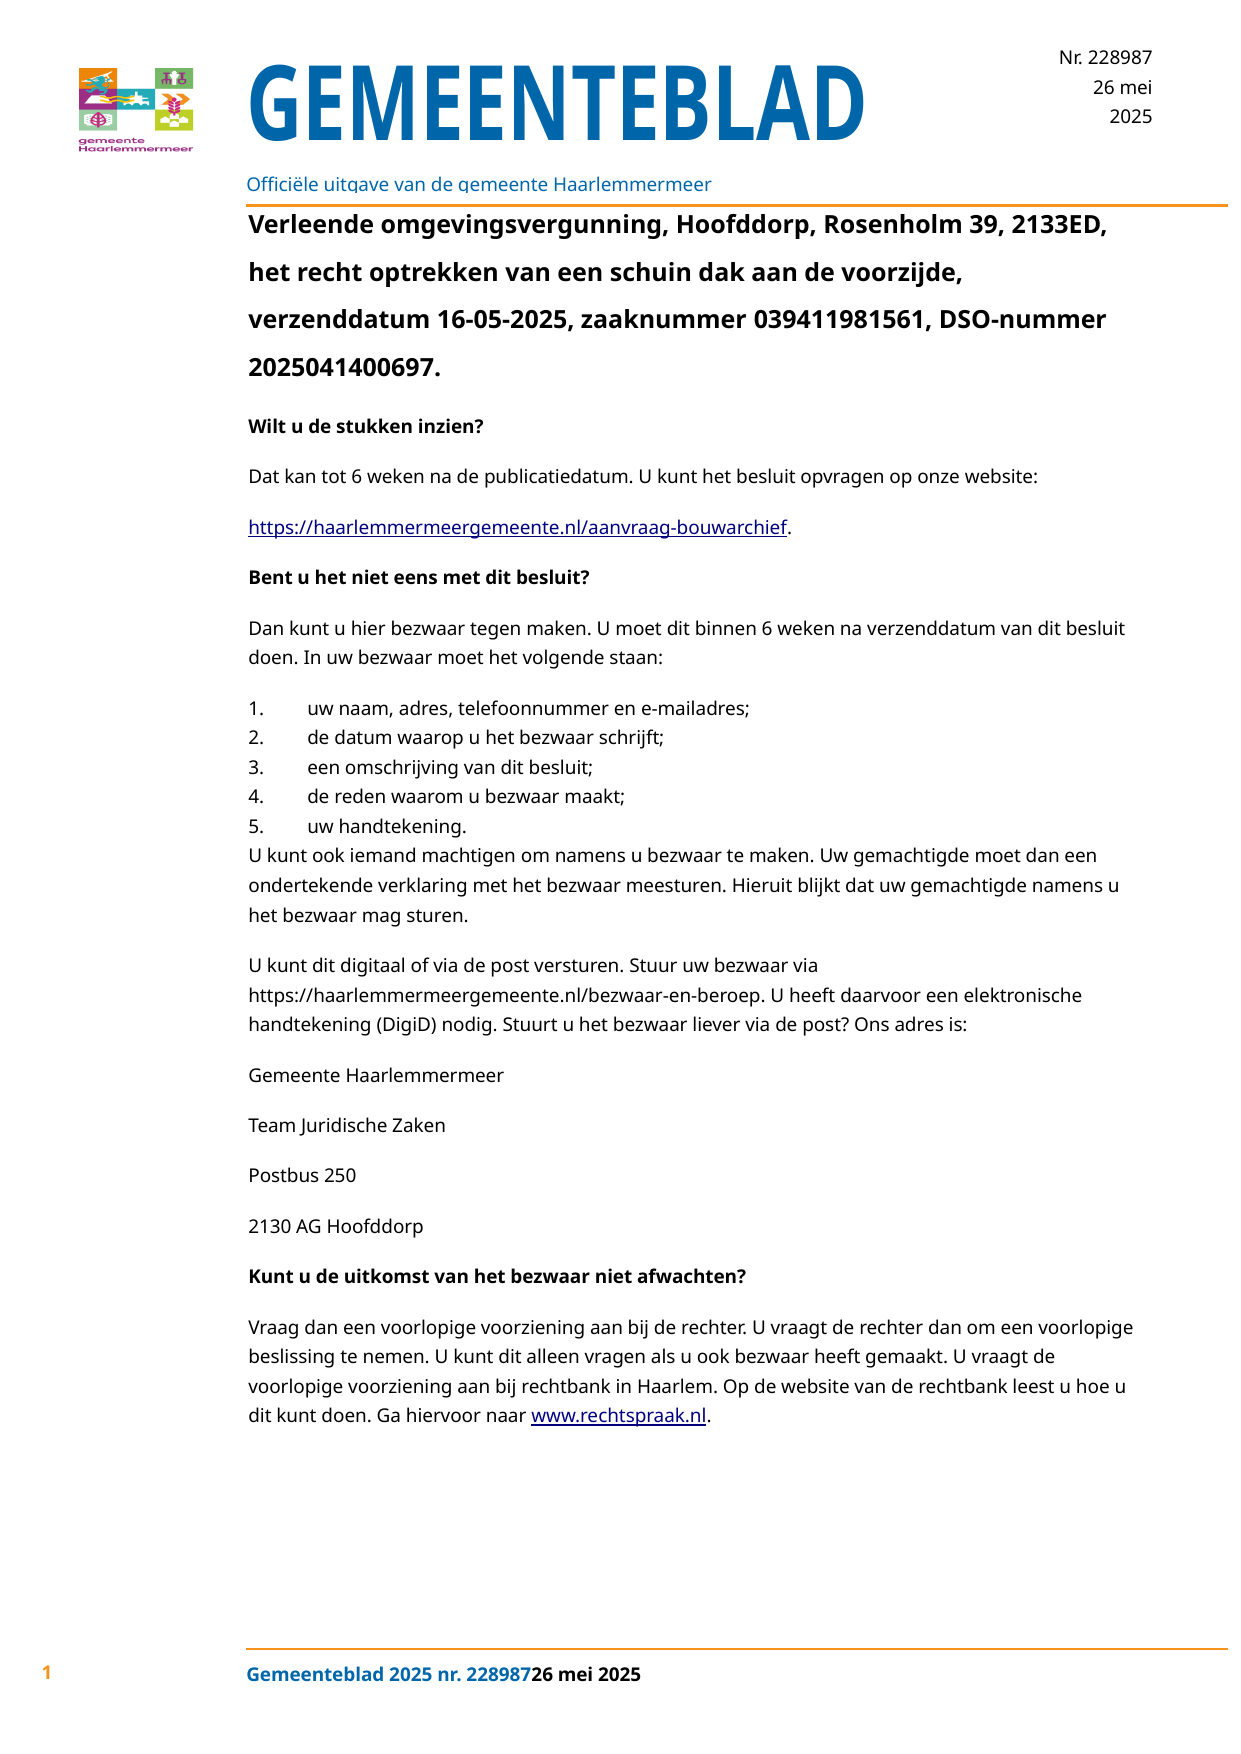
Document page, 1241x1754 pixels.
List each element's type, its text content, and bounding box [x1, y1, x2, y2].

text Wilt u de stukken inzien? [248, 413, 1152, 439]
text Verleende omgevingsvergunning, Hoofddorp, Rosenholm 39, 2133ED, het recht optrekken van een schuin dak aan de voorzijde, verzenddatum 16-05-2025, zaaknummer 039411981561, DSO-nummer 2025041400697. [248, 207, 1152, 384]
text Gemeente Haarlemmermeer [248, 1062, 1152, 1088]
list uw handtekening. [248, 813, 1152, 839]
list de reden waarom u bezwaar maakt; [248, 783, 1152, 809]
text U kunt ook iemand machtigen om namens u bezwaar te maken. Uw gemachtigde moet dan een ondertekende verklaring met het bezwaar meesturen. Hieruit blijkt dat uw gemachtigde namens u het bezwaar mag sturen. [248, 843, 1152, 928]
list de datum waarop u het bezwaar schrijft; [248, 724, 1152, 750]
text Bent u het niet eens met dit besluit? [248, 564, 1152, 590]
text Team Juridische Zaken [248, 1112, 1152, 1138]
text https://haarlemmermeergemeente.nl/aanvraag-bouwarchief. [248, 514, 1152, 540]
text Kunt u de uitkomst van het bezwaar niet afwachten? [248, 1263, 1152, 1289]
text U kunt dit digitaal of via de post versturen. Stuur uw bezwaar via https://haarlemmermeergemeente.nl/bezwaar-en-beroep. U heeft daarvoor een elektronische handtekening (DigiD) nodig. Stuurt u het bezwaar liever via de post? Ons adres is: [248, 952, 1152, 1037]
text 2130 AG Hoofddorp [248, 1213, 1152, 1239]
list een omschrijving van dit besluit; [248, 754, 1152, 780]
text Dat kan tot 6 weken na de publicatiedatum. U kunt het besluit opvragen op onze website: [248, 463, 1152, 489]
text Vraag dan een voorlopige voorziening aan bij de rechter. U vraagt de rechter dan om een voorlopige beslissing te nemen. U kunt dit alleen vragen als u ook bezwaar heeft gemaakt. U vraagt de voorlopige voorziening aan bij rechtbank in Haarlem. Op de website van de rechtbank leest u hoe u dit kunt doen. Ga hiervoor naar www.rechtspraak.nl. [248, 1314, 1152, 1428]
text Postbus 250 [248, 1163, 1152, 1188]
picture [41, 47, 231, 172]
text Dan kunt u hier bezwaar tegen maken. U moet dit binnen 6 weken na verzenddatum van dit besluit doen. In uw bezwaar moet het volgende staan: [248, 615, 1152, 670]
list uw naam, adres, telefoonnummer en e-mailadres; [248, 695, 1152, 721]
